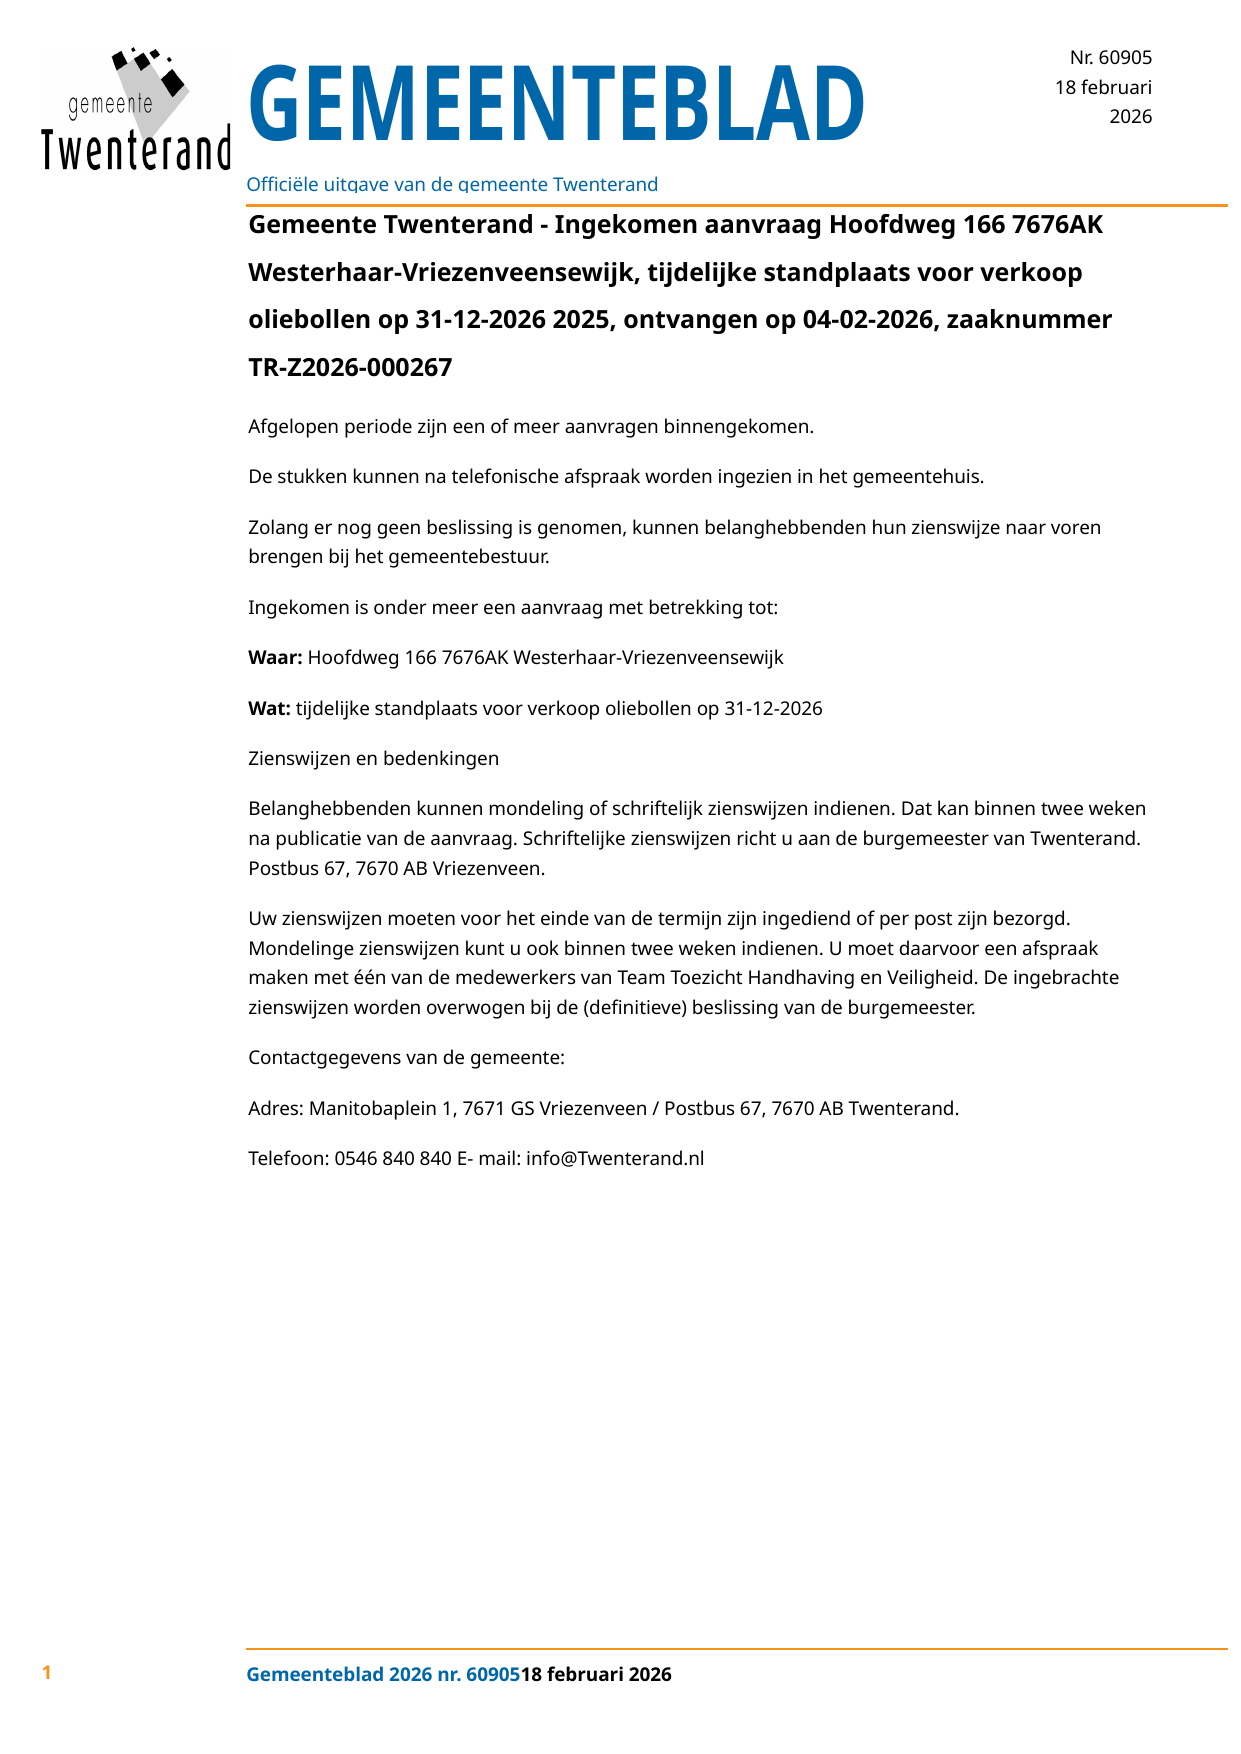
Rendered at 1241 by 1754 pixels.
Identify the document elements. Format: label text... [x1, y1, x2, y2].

text Gemeente Twenterand - Ingekomen aanvraag Hoofdweg 166 7676AK Westerhaar-Vriezenveensewijk, tijdelijke standplaats voor verkoop oliebollen op 31-12-2026 2025, ontvangen op 04-02-2026, zaaknummer TR-Z2026-000267 [248, 207, 1152, 384]
text Contactgegevens van de gemeente: [248, 1044, 1152, 1070]
text De stukken kunnen na telefonische afspraak worden ingezien in het gemeentehuis. [248, 463, 1152, 489]
text Wat: tijdelijke standplaats voor verkoop oliebollen op 31-12-2026 [248, 695, 1152, 721]
text Zolang er nog geen beslissing is genomen, kunnen belanghebbenden hun zienswijze naar voren brengen bij het gemeentebestuur. [248, 514, 1152, 569]
text Zienswijzen en bedenkingen [248, 745, 1152, 771]
text Afgelopen periode zijn een of meer aanvragen binnengekomen. [248, 413, 1152, 439]
text Ingekomen is onder meer een aanvraag met betrekking tot: [248, 594, 1152, 620]
text Telefoon: 0546 840 840 E- mail: info@Twenterand.nl [248, 1145, 1152, 1171]
text Uw zienswijzen moeten voor het einde van de termijn zijn ingediend of per post zijn bezorgd. Mondelinge zienswijzen kunt u ook binnen twee weken indienen. U moet daarvoor een afspraak maken met één van de medewerkers van Team Toezicht Handhaving en Veiligheid. De ingebrachte zienswijzen worden overwogen bij de (definitieve) beslissing van de burgemeester. [248, 905, 1152, 1020]
text Belanghebbenden kunnen mondeling of schriftelijk zienswijzen indienen. Dat kan binnen twee weken na publicatie van de aanvraag. Schriftelijke zienswijzen richt u aan de burgemeester van Twenterand. Postbus 67, 7670 AB Vriezenveen. [248, 796, 1152, 881]
picture [41, 47, 231, 172]
text Waar: Hoofdweg 166 7676AK Westerhaar-Vriezenveensewijk [248, 644, 1152, 670]
text Adres: Manitobaplein 1, 7671 GS Vriezenveen / Postbus 67, 7670 AB Twenterand. [248, 1095, 1152, 1121]
